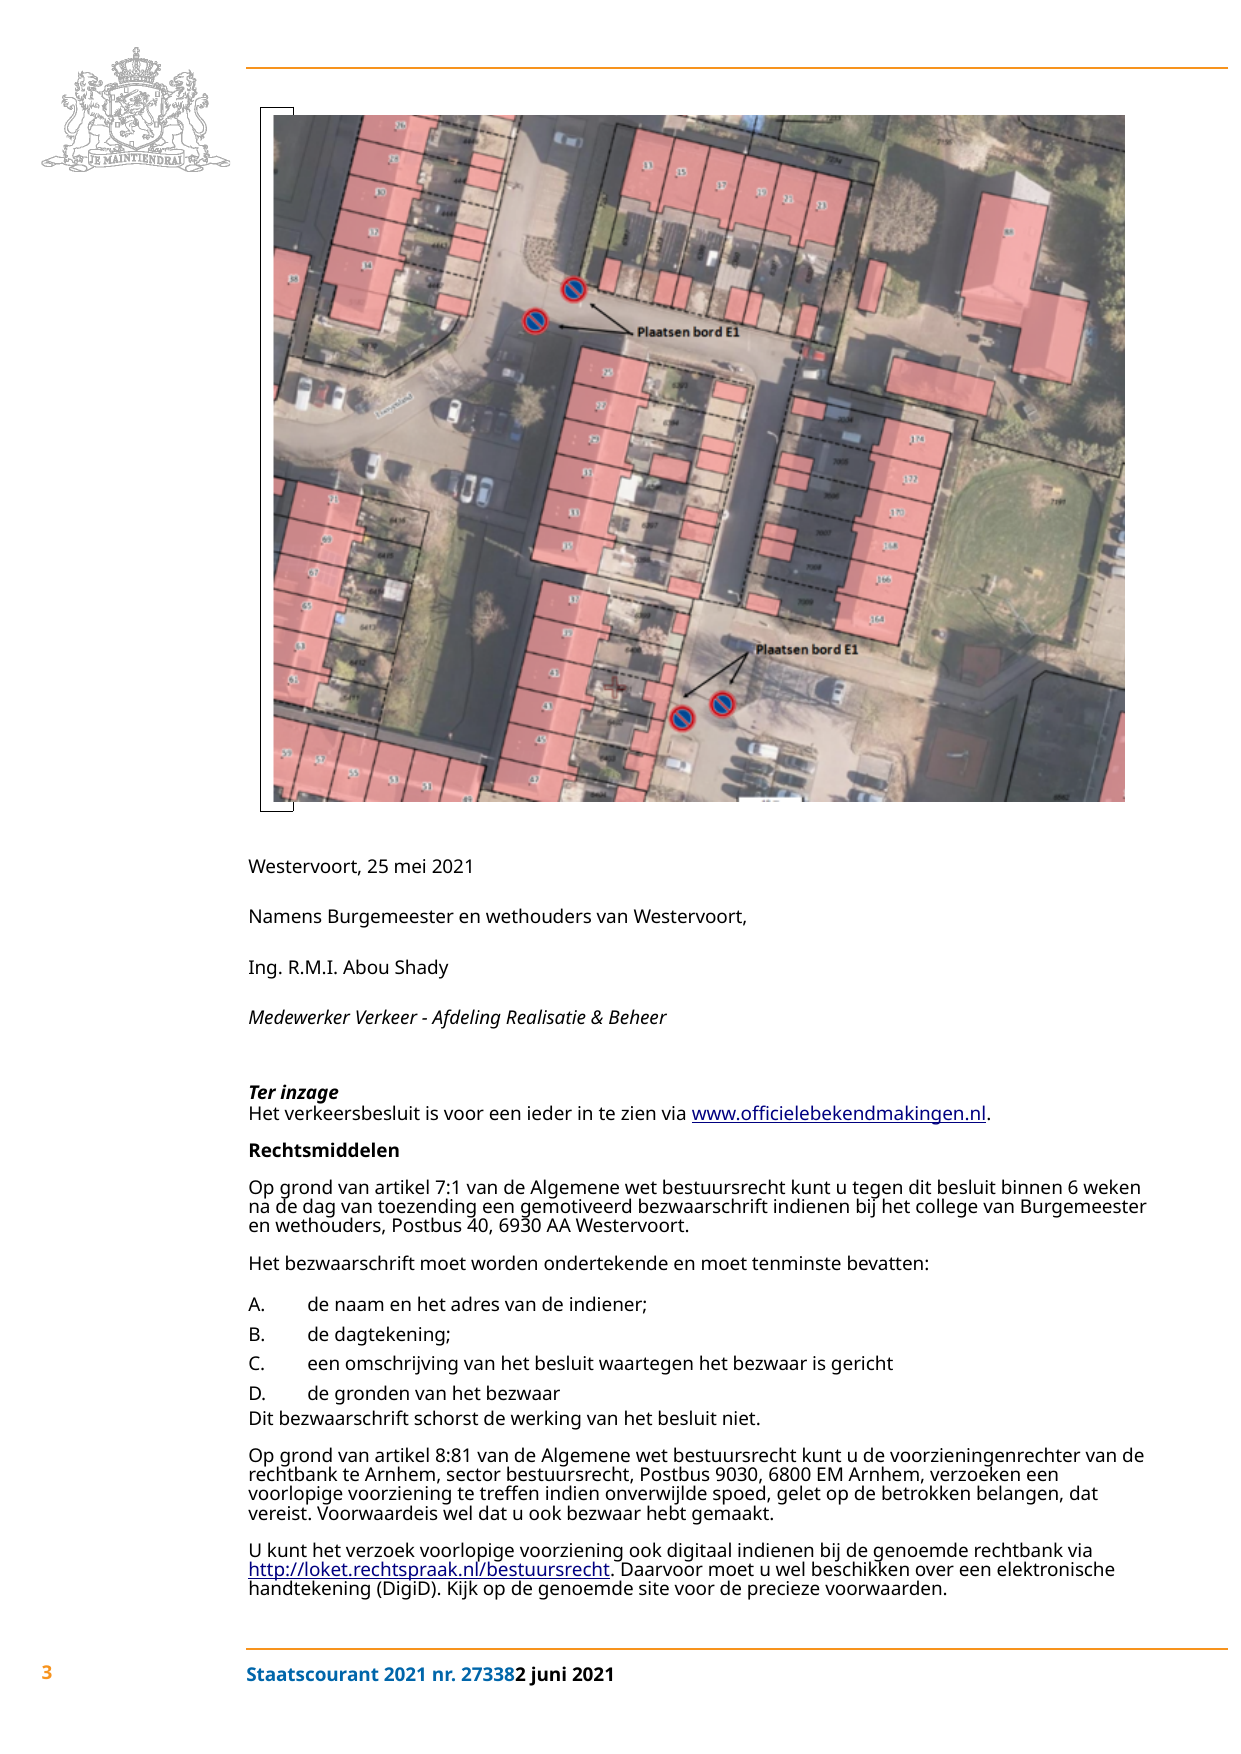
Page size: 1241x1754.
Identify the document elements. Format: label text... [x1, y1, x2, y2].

text Op grond van artikel 8:81 van de Algemene wet bestuursrecht kunt u de voorzieningenrechter van de rechtbank te Arnhem, sector bestuursrecht, Postbus 9030, 6800 EM Arnhem, verzoeken een voorlopige voorziening te treffen indien onverwijlde spoed, gelet op de betrokken belangen, dat vereist. Voorwaardeis wel dat u ook bezwaar hebt gemaakt. [248, 1447, 1152, 1524]
text Het bezwaarschrift moet worden ondertekende en moet tenminste bevatten: [248, 1254, 1152, 1274]
text Op grond van artikel 7:1 van de Algemene wet bestuursrecht kunt u tegen dit besluit binnen 6 weken na de dag van toezending een gemotiveerd bezwaarschrift indienen bij het college van Burgemeester en wethouders, Postbus 40, 6930 AA Westervoort. [248, 1179, 1152, 1237]
text Dit bezwaarschrift schorst de werking van het besluit niet. [248, 1410, 1152, 1429]
text Het verkeersbesluit is voor een ieder in te zien via www.officielebekendmakingen.nl. [248, 1105, 1152, 1124]
text Medewerker Verkeer - Afdeling Realisatie & Beheer [248, 1004, 1152, 1030]
picture [41, 47, 231, 172]
text Rechtsmiddelen [248, 1142, 1152, 1161]
picture [268, 115, 1125, 802]
list een omschrijving van het besluit waartegen het bezwaar is gericht [248, 1351, 1152, 1376]
list de naam en het adres van de indiener; [248, 1291, 1152, 1317]
text Westervoort, 25 mei 2021 [248, 853, 1152, 879]
list de dagtekening; [248, 1321, 1152, 1347]
list de gronden van het bezwaar [248, 1380, 1152, 1406]
text Ing. R.M.I. Abou Shady [248, 954, 1152, 979]
text Namens Burgemeester en wethouders van Westervoort, [248, 903, 1152, 929]
text U kunt het verzoek voorlopige voorziening ook digitaal indienen bij de genoemde rechtbank via http://loket.rechtspraak.nl/bestuursrecht. Daarvoor moet u wel beschikken over een elektronische handtekening (DigiD). Kijk op de genoemde site voor de precieze voorwaarden. [248, 1542, 1152, 1599]
text Ter inzage [248, 1079, 1152, 1105]
